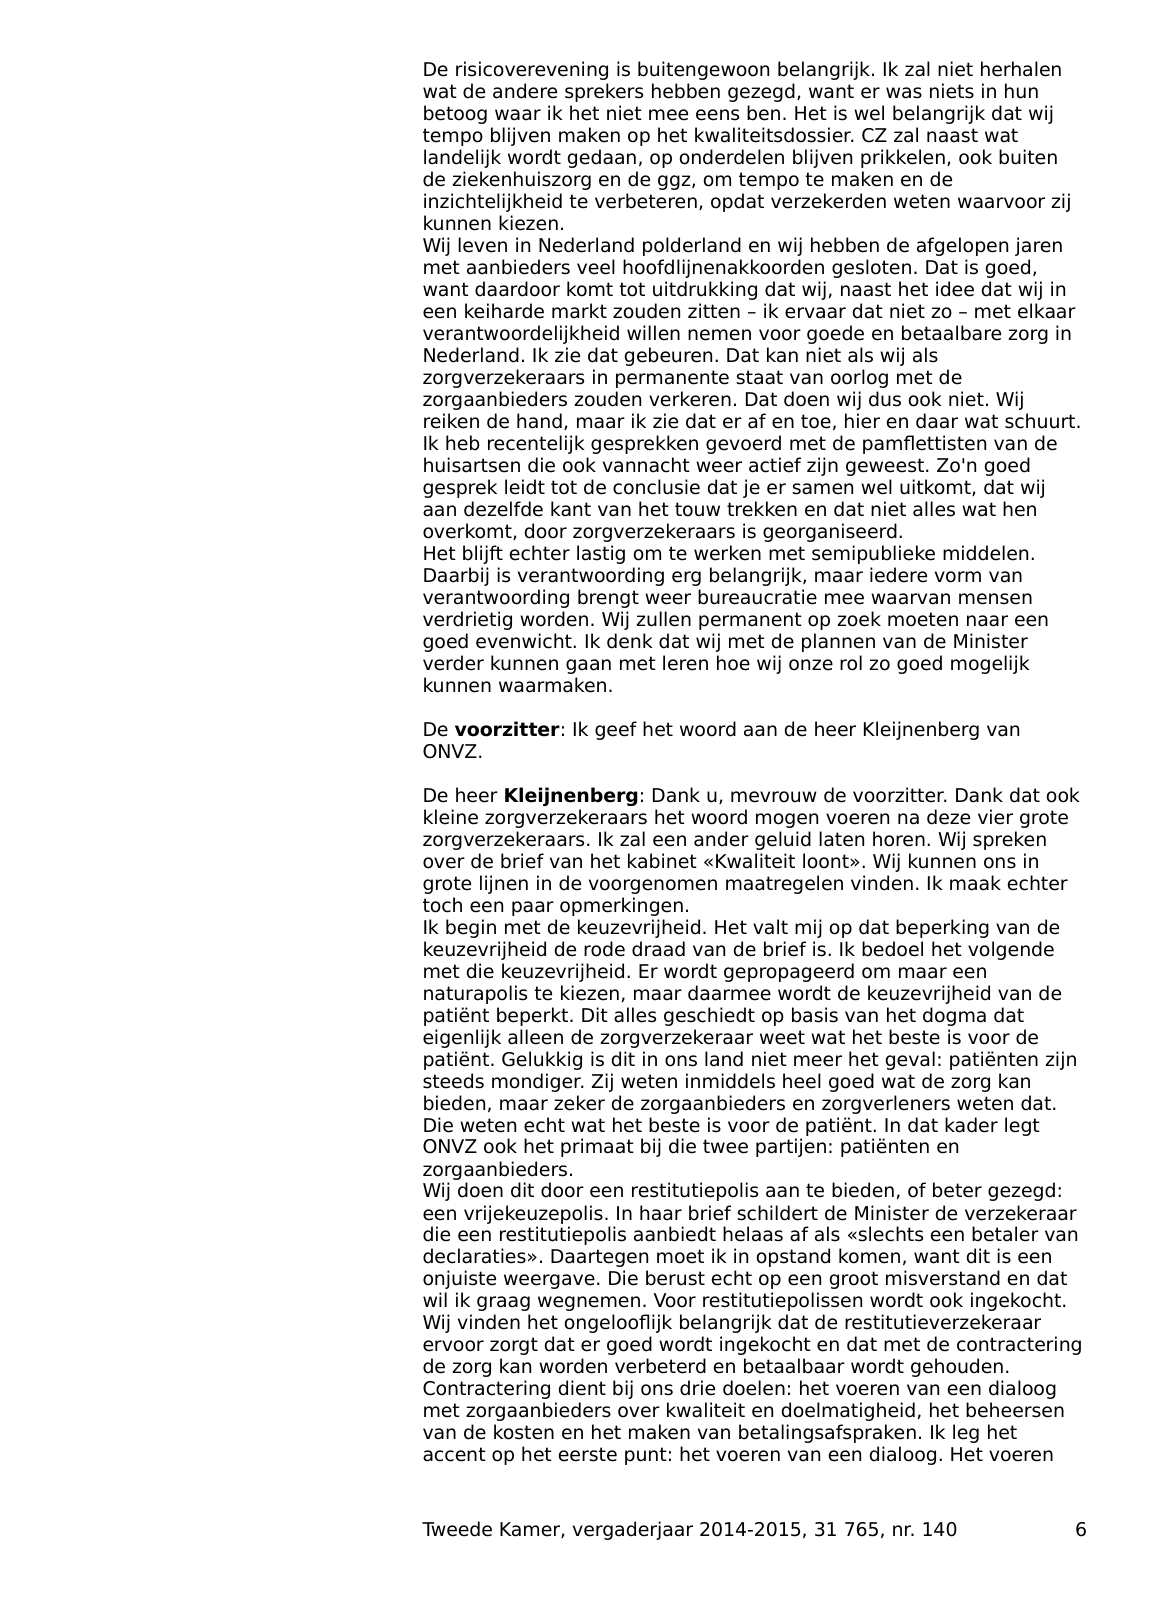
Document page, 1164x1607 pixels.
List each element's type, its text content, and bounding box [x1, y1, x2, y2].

text De risicoverevening is buitengewoon belangrijk. Ik zal niet herhalen wat de andere sprekers hebben gezegd, want er was niets in hun betoog waar ik het niet mee eens ben. Het is wel belangrijk dat wij tempo blijven maken op het kwaliteitsdossier. CZ zal naast wat landelijk wordt gedaan, op onderdelen blijven prikkelen, ook buiten de ziekenhuiszorg en de ggz, om tempo te maken en de inzichtelijkheid te verbeteren, opdat verzekerden weten waarvoor zij kunnen kiezen. [422, 59, 1087, 235]
text Wij leven in Nederland polderland en wij hebben de afgelopen jaren met aanbieders veel hoofdlijnenakkoorden gesloten. Dat is goed, want daardoor komt tot uitdrukking dat wij, naast het idee dat wij in een keiharde markt zouden zitten – ik ervaar dat niet zo – met elkaar verantwoordelijkheid willen nemen voor goede en betaalbare zorg in Nederland. Ik zie dat gebeuren. Dat kan niet als wij als zorgverzekeraars in permanente staat van oorlog met de zorgaanbieders zouden verkeren. Dat doen wij dus ook niet. Wij reiken de hand, maar ik zie dat er af en toe, hier en daar wat schuurt. Ik heb recentelijk gesprekken gevoerd met de pamflettisten van de huisartsen die ook vannacht weer actief zijn geweest. Zo'n goed gesprek leidt tot de conclusie dat je er samen wel uitkomt, dat wij aan dezelfde kant van het touw trekken en dat niet alles wat hen overkomt, door zorgverzekeraars is georganiseerd. [422, 235, 1087, 543]
text Wij doen dit door een restitutiepolis aan te bieden, of beter gezegd: een vrijekeuzepolis. In haar brief schildert de Minister de verzekeraar die een restitutiepolis aanbiedt helaas af als «slechts een betaler van declaraties». Daartegen moet ik in opstand komen, want dit is een onjuiste weergave. Die berust echt op een groot misverstand en dat wil ik graag wegnemen. Voor restitutiepolissen wordt ook ingekocht. Wij vinden het ongelooflijk belangrijk dat de restitutieverzekeraar ervoor zorgt dat er goed wordt ingekocht en dat met de contractering de zorg kan worden verbeterd en betaalbaar wordt gehouden. [422, 1180, 1087, 1378]
text Contractering dient bij ons drie doelen: het voeren van een dialoog met zorgaanbieders over kwaliteit en doelmatigheid, het beheersen van de kosten en het maken van betalingsafspraken. Ik leg het accent op het eerste punt: het voeren van een dialoog. Het voeren [422, 1378, 1087, 1466]
text De voorzitter: Ik geef het woord aan de heer Kleijnenberg van ONVZ. [422, 719, 1087, 763]
text Het blijft echter lastig om te werken met semipublieke middelen. Daarbij is verantwoording erg belangrijk, maar iedere vorm van verantwoording brengt weer bureaucratie mee waarvan mensen verdrietig worden. Wij zullen permanent op zoek moeten naar een goed evenwicht. Ik denk dat wij met de plannen van de Minister verder kunnen gaan met leren hoe wij onze rol zo goed mogelijk kunnen waarmaken. [422, 543, 1087, 696]
text De heer Kleijnenberg: Dank u, mevrouw de voorzitter. Dank dat ook kleine zorgverzekeraars het woord mogen voeren na deze vier grote zorgverzekeraars. Ik zal een ander geluid laten horen. Wij spreken over de brief van het kabinet «Kwaliteit loont». Wij kunnen ons in grote lijnen in de voorgenomen maatregelen vinden. Ik maak echter toch een paar opmerkingen. [422, 785, 1087, 917]
text Ik begin met de keuzevrijheid. Het valt mij op dat beperking van de keuzevrijheid de rode draad van de brief is. Ik bedoel het volgende met die keuzevrijheid. Er wordt gepropageerd om maar een naturapolis te kiezen, maar daarmee wordt de keuzevrijheid van de patiënt beperkt. Dit alles geschiedt op basis van het dogma dat eigenlijk alleen de zorgverzekeraar weet wat het beste is voor de patiënt. Gelukkig is dit in ons land niet meer het geval: patiënten zijn steeds mondiger. Zij weten inmiddels heel goed wat de zorg kan bieden, maar zeker de zorgaanbieders en zorgverleners weten dat. Die weten echt wat het beste is voor de patiënt. In dat kader legt ONVZ ook het primaat bij die twee partijen: patiënten en zorgaanbieders. [422, 917, 1087, 1180]
